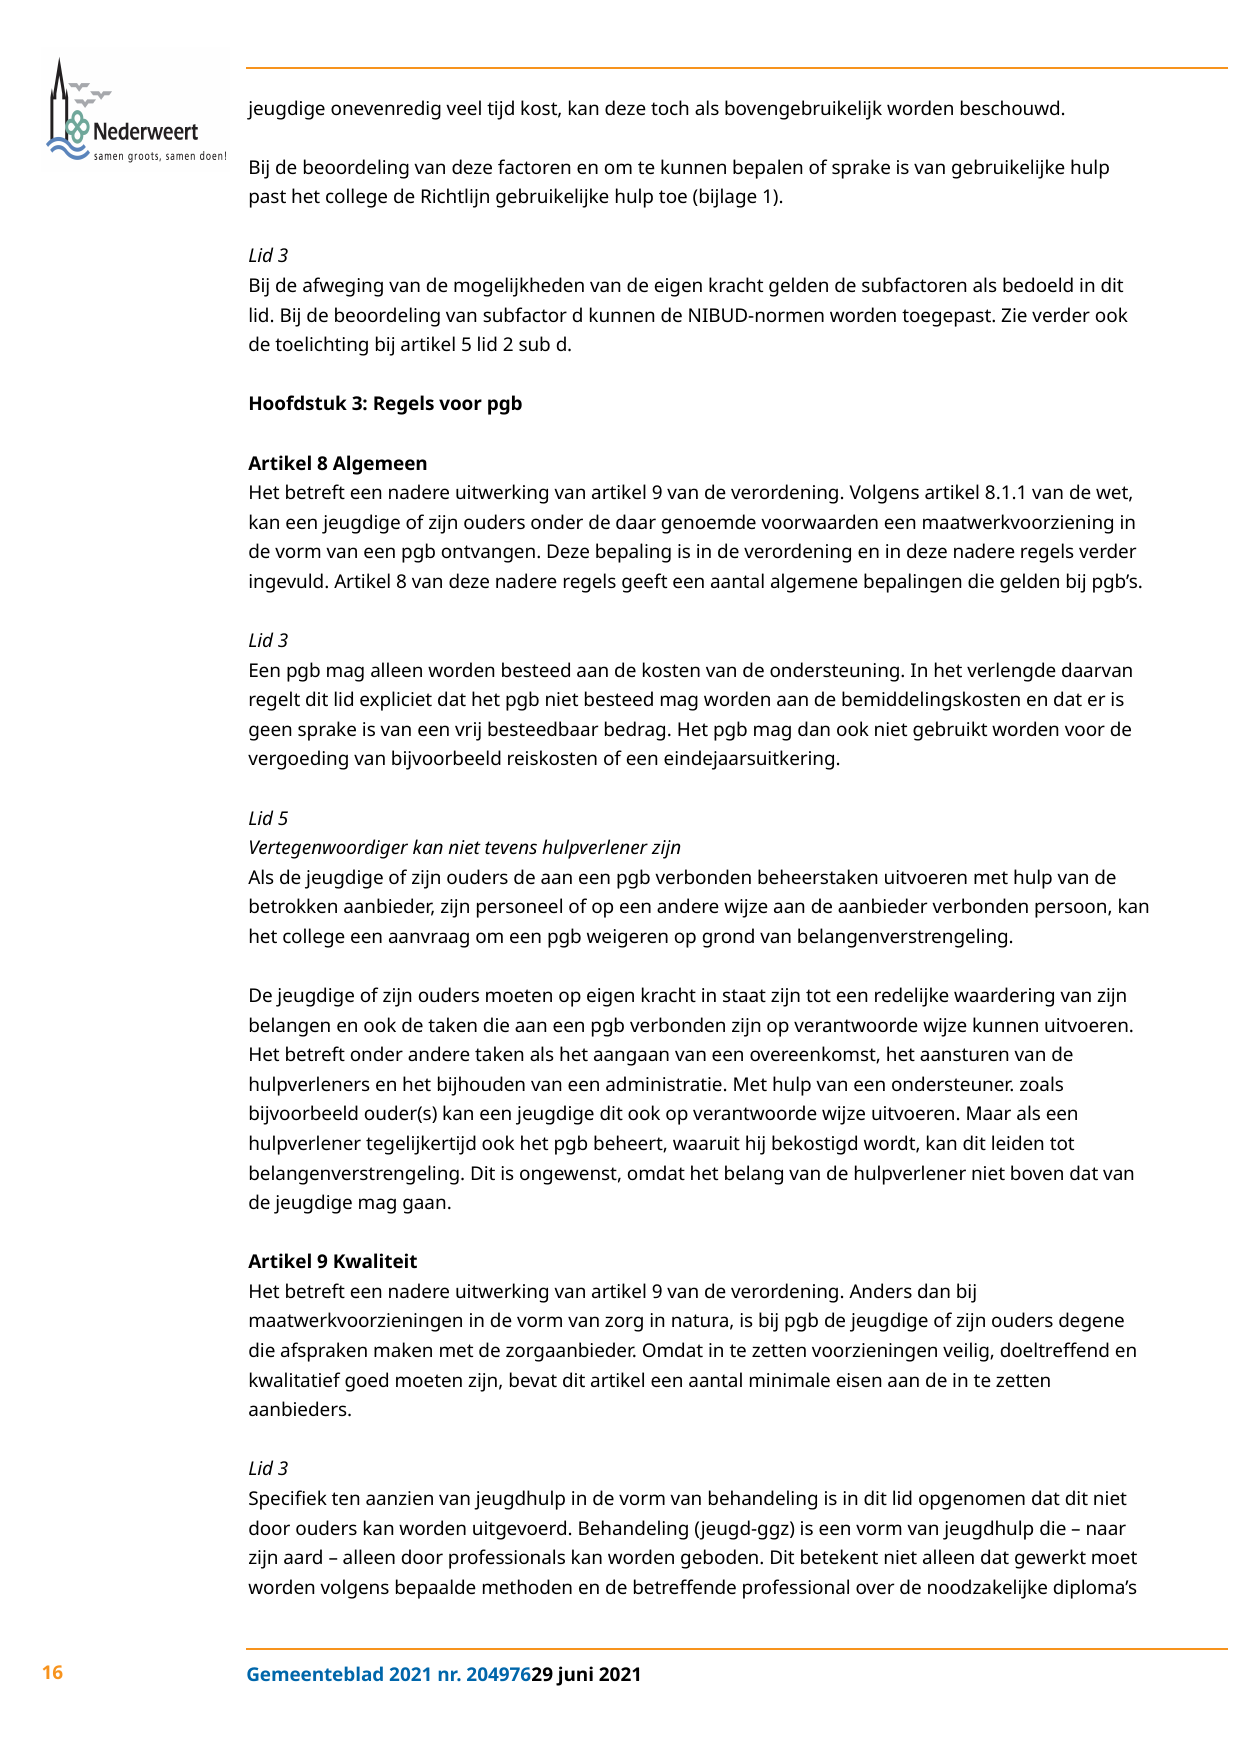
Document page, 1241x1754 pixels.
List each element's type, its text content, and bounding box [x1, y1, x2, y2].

text Lid 3 [248, 1456, 1152, 1481]
text Het betreft een nadere uitwerking van artikel 9 van de verordening. Anders dan bij maatwerkvoorzieningen in de vorm van zorg in natura, is bij pgb de jeugdige of zijn ouders degene die afspraken maken met de zorgaanbieder. Omdat in te zetten voorzieningen veilig, doeltreffend en kwalitatief goed moeten zijn, bevat dit artikel een aantal minimale eisen aan de in te zetten aanbieders. [248, 1278, 1152, 1422]
text Lid 3 [248, 627, 1152, 653]
text Als de jeugdige of zijn ouders de aan een pgb verbonden beheerstaken uitvoeren met hulp van de betrokken aanbieder, zijn personeel of op een andere wijze aan de aanbieder verbonden persoon, kan het college een aanvraag om een pgb weigeren op grond van belangenverstrengeling. [248, 864, 1152, 949]
text Artikel 8 Algemeen [248, 450, 1152, 476]
text Lid 5 [248, 805, 1152, 831]
text Lid 3 [248, 243, 1152, 268]
text jeugdige onevenredig veel tijd kost, kan deze toch als bovengebruikelijk worden beschouwd. [248, 95, 1152, 121]
text Bij de beoordeling van deze factoren en om te kunnen bepalen of sprake is van gebruikelijke hulp past het college de Richtlijn gebruikelijke hulp toe (bijlage 1). [248, 154, 1152, 209]
text Vertegenwoordiger kan niet tevens hulpverlener zijn [248, 834, 1152, 860]
text Een pgb mag alleen worden besteed aan de kosten van de ondersteuning. In het verlengde daarvan regelt dit lid expliciet dat het pgb niet besteed mag worden aan de bemiddelingskosten en dat er is geen sprake is van een vrij besteedbaar bedrag. Het pgb mag dan ook niet gebruikt worden voor de vergoeding van bijvoorbeeld reiskosten of een eindejaarsuitkering. [248, 657, 1152, 771]
text Het betreft een nadere uitwerking van artikel 9 van de verordening. Volgens artikel 8.1.1 van de wet, kan een jeugdige of zijn ouders onder de daar genoemde voorwaarden een maatwerkvoorziening in de vorm van een pgb ontvangen. Deze bepaling is in de verordening en in deze nadere regels verder ingevuld. Artikel 8 van deze nadere regels geeft een aantal algemene bepalingen die gelden bij pgb’s. [248, 479, 1152, 594]
text Specifiek ten aanzien van jeugdhulp in de vorm van behandeling is in dit lid opgenomen dat dit niet door ouders kan worden uitgevoerd. Behandeling (jeugd-ggz) is een vorm van jeugdhulp die – naar zijn aard – alleen door professionals kan worden geboden. Dit betekent niet alleen dat gewerkt moet worden volgens bepaalde methoden en de betreffende professional over de noodzakelijke diploma’s [248, 1485, 1152, 1600]
text Artikel 9 Kwaliteit [248, 1248, 1152, 1274]
picture [41, 47, 231, 172]
text Bij de afweging van de mogelijkheden van de eigen kracht gelden de subfactoren als bedoeld in dit lid. Bij de beoordeling van subfactor d kunnen de NIBUD-normen worden toegepast. Zie verder ook de toelichting bij artikel 5 lid 2 sub d. [248, 272, 1152, 357]
text De jeugdige of zijn ouders moeten op eigen kracht in staat zijn tot een redelijke waardering van zijn belangen en ook de taken die aan een pgb verbonden zijn op verantwoorde wijze kunnen uitvoeren. Het betreft onder andere taken als het aangaan van een overeenkomst, het aansturen van de hulpverleners en het bijhouden van een administratie. Met hulp van een ondersteuner. zoals bijvoorbeeld ouder(s) kan een jeugdige dit ook op verantwoorde wijze uitvoeren. Maar als een hulpverlener tegelijkertijd ook het pgb beheert, waaruit hij bekostigd wordt, kan dit leiden tot belangenverstrengeling. Dit is ongewenst, omdat het belang van de hulpverlener niet boven dat van de jeugdige mag gaan. [248, 982, 1152, 1215]
text Hoofdstuk 3: Regels voor pgb [248, 391, 1152, 416]
